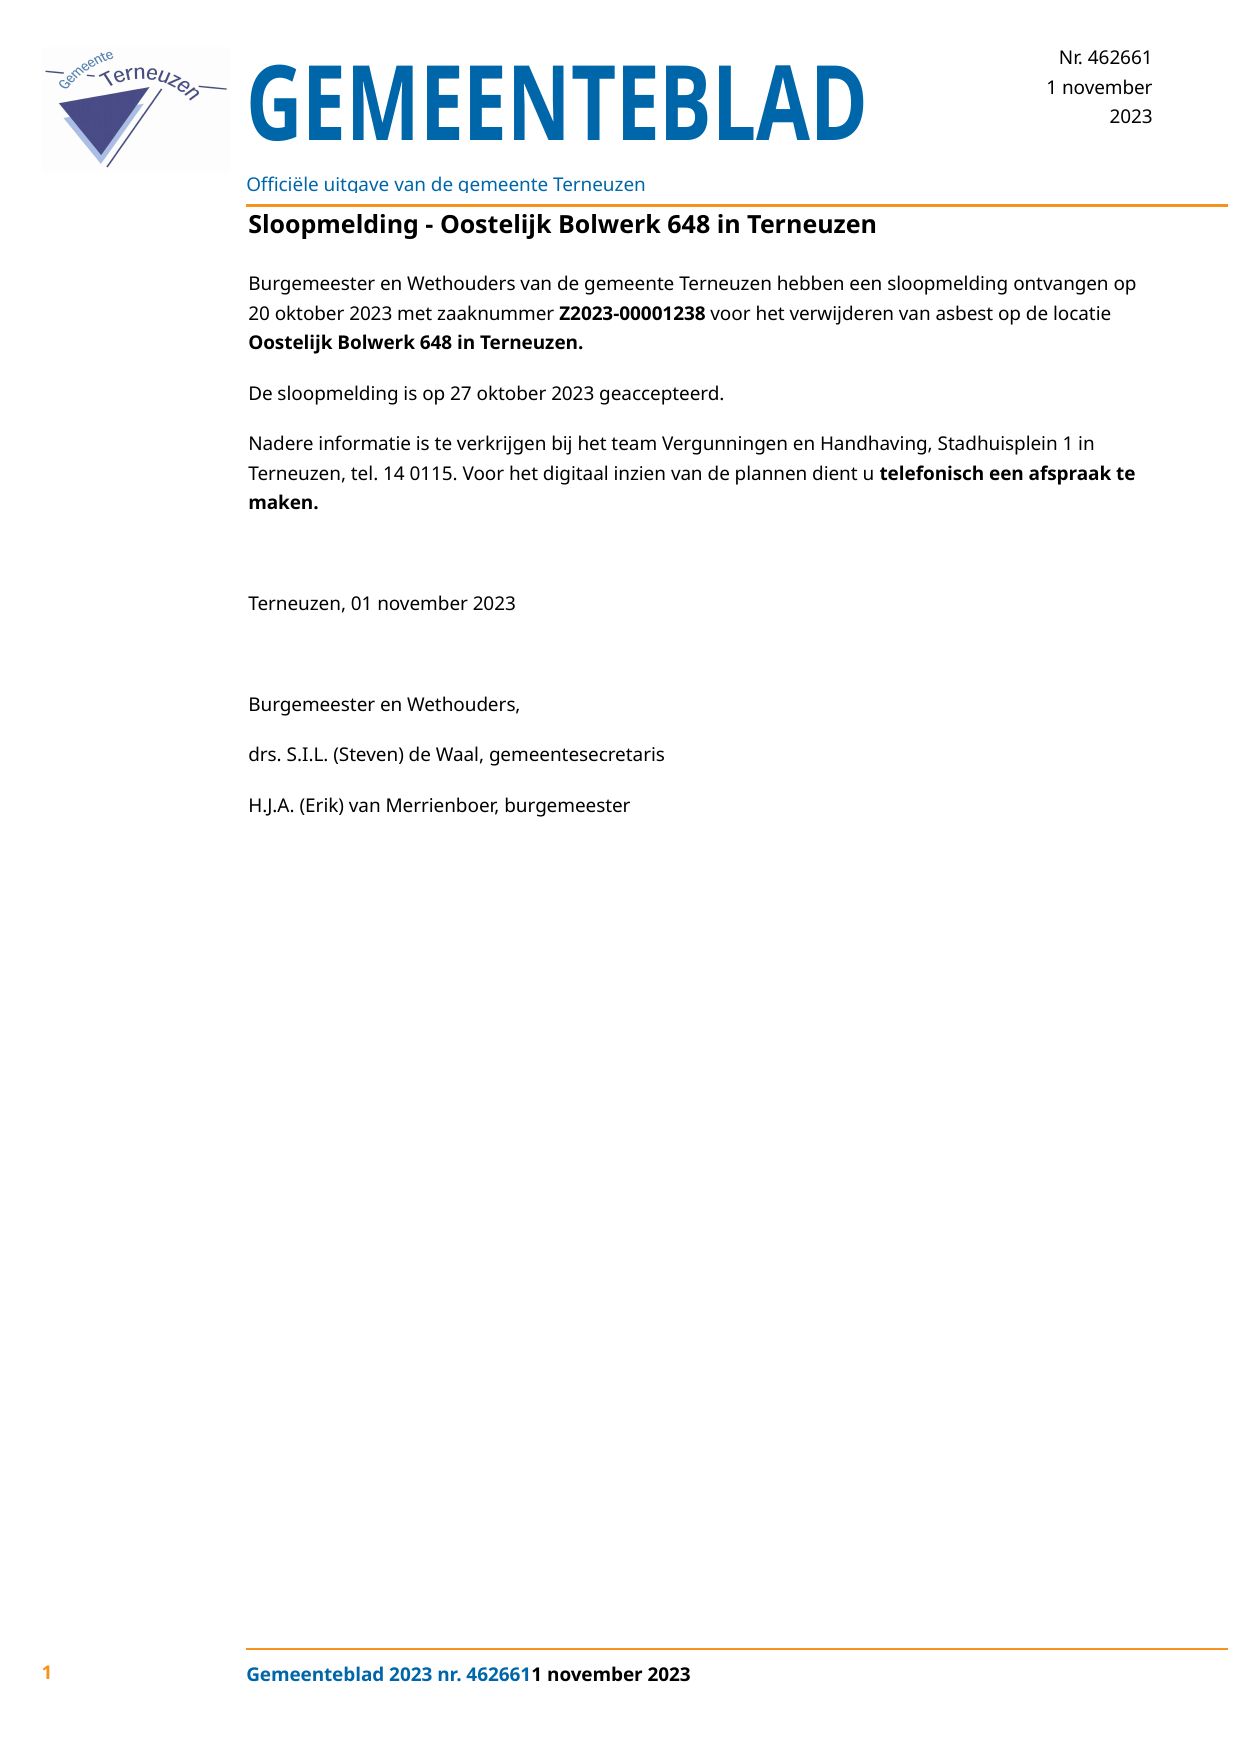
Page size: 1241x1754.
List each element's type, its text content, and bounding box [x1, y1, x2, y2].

text Burgemeester en Wethouders van de gemeente Terneuzen hebben een sloopmelding ontvangen op 20 oktober 2023 met zaaknummer Z2023-00001238 voor het verwijderen van asbest op de locatie Oostelijk Bolwerk 648 in Terneuzen. [248, 270, 1152, 355]
text drs. S.I.L. (Steven) de Waal, gemeentesecretaris [248, 742, 1152, 767]
text H.J.A. (Erik) van Merrienboer, burgemeester [248, 792, 1152, 818]
text Burgemeester en Wethouders, [248, 691, 1152, 717]
text Sloopmelding - Oostelijk Bolwerk 648 in Terneuzen [248, 207, 1152, 241]
picture [41, 47, 231, 172]
text Nadere informatie is te verkrijgen bij het team Vergunningen en Handhaving, Stadhuisplein 1 in Terneuzen, tel. 14 0115. Voor het digitaal inzien van de plannen dient u telefonisch een afspraak te maken. [248, 430, 1152, 515]
text De sloopmelding is op 27 oktober 2023 geaccepteerd. [248, 380, 1152, 406]
text Terneuzen, 01 november 2023 [248, 590, 1152, 616]
